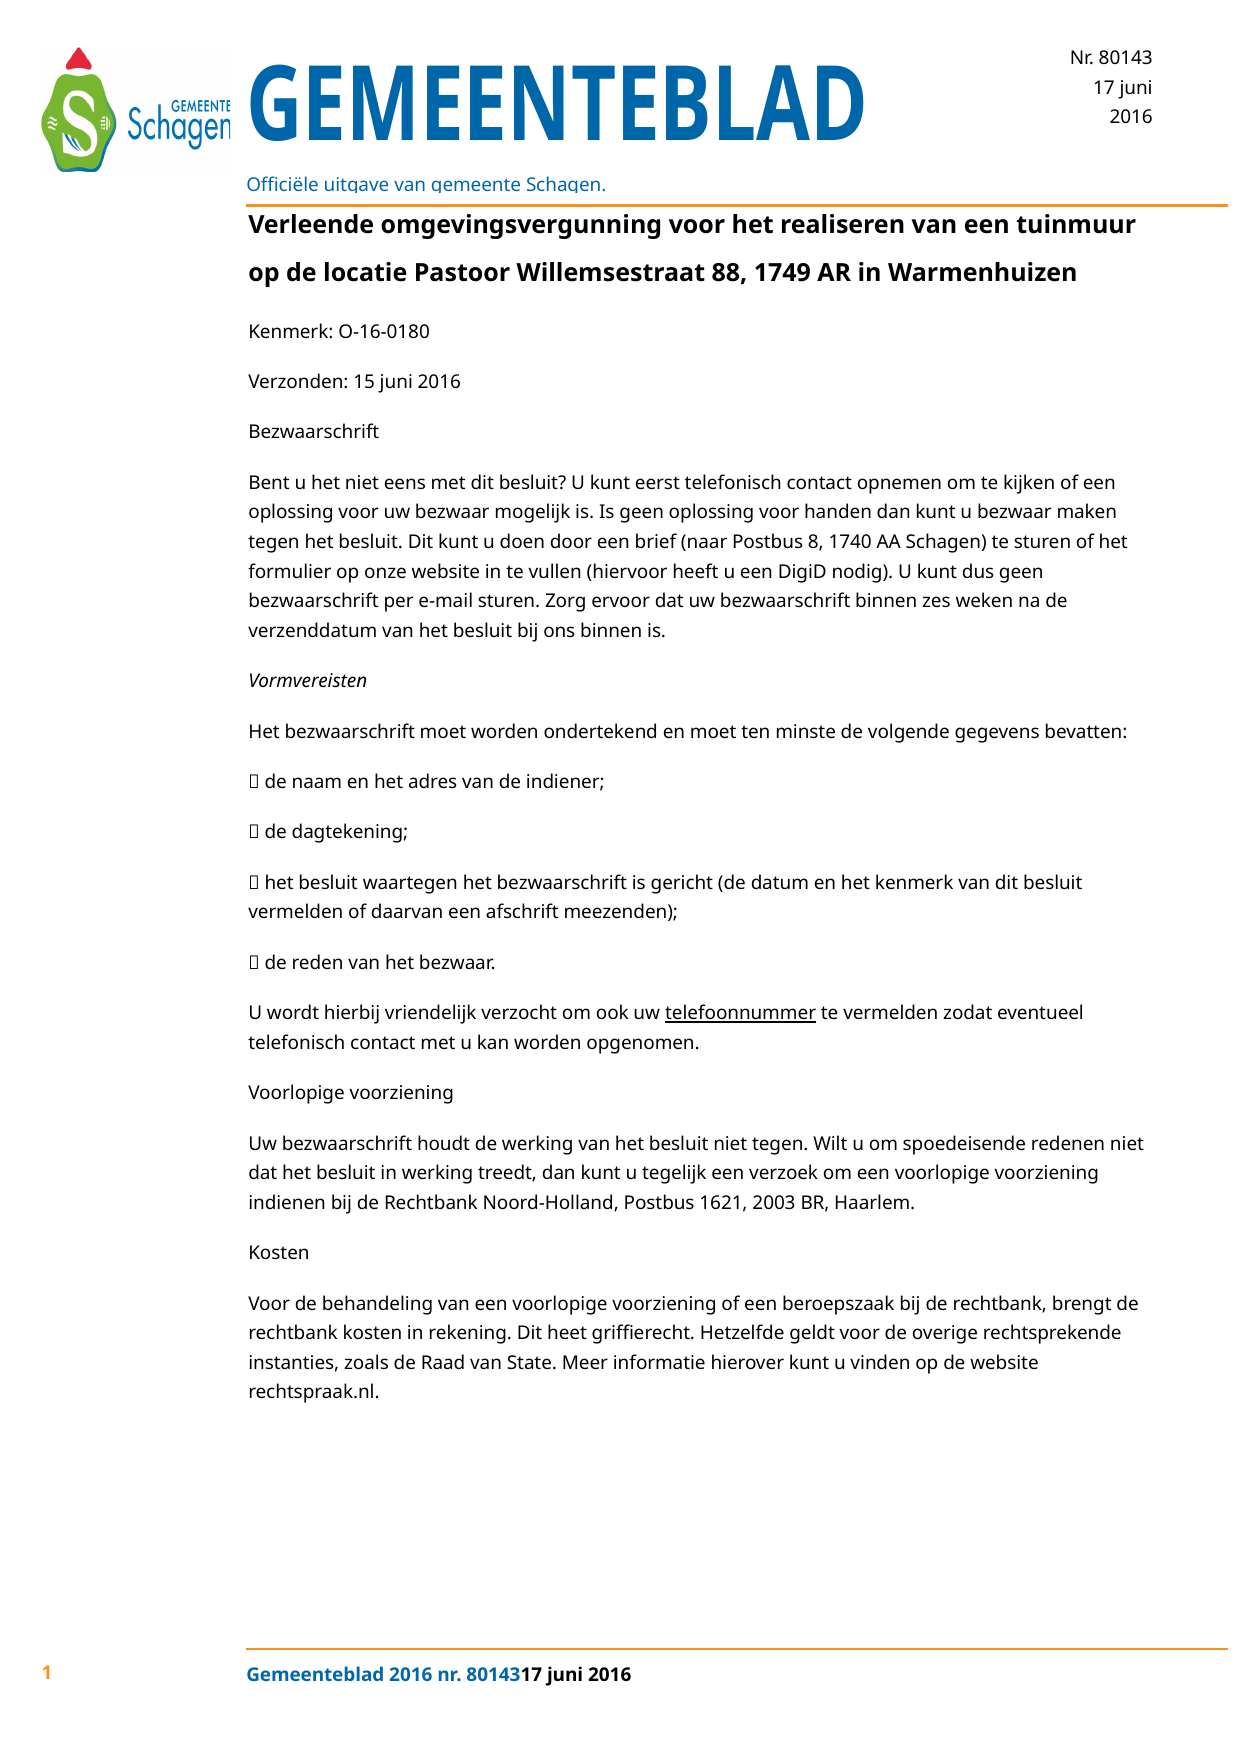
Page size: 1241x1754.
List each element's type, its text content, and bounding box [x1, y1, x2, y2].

text Bezwaarschrift [248, 419, 1152, 444]
text Kenmerk: O-16-0180 [248, 318, 1152, 344]
text  de reden van het bezwaar. [248, 949, 1152, 975]
text Kosten [248, 1239, 1152, 1265]
text Vormvereisten [248, 667, 1152, 693]
text  de dagtekening; [248, 819, 1152, 844]
text Verzonden: 15 juni 2016 [248, 368, 1152, 394]
text  het besluit waartegen het bezwaarschrift is gericht (de datum en het kenmerk van dit besluit vermelden of daarvan een afschrift meezenden); [248, 869, 1152, 924]
text  de naam en het adres van de indiener; [248, 768, 1152, 794]
text Bent u het niet eens met dit besluit? U kunt eerst telefonisch contact opnemen om te kijken of een oplossing voor uw bezwaar mogelijk is. Is geen oplossing voor handen dan kunt u bezwaar maken tegen het besluit. Dit kunt u doen door een brief (naar Postbus 8, 1740 AA Schagen) te sturen of het formulier op onze website in te vullen (hiervoor heeft u een DigiD nodig). U kunt dus geen bezwaarschrift per e-mail sturen. Zorg ervoor dat uw bezwaarschrift binnen zes weken na de verzenddatum van het besluit bij ons binnen is. [248, 469, 1152, 643]
text Uw bezwaarschrift houdt de werking van het besluit niet tegen. Wilt u om spoedeisende redenen niet dat het besluit in werking treedt, dan kunt u tegelijk een verzoek om een voorlopige voorziening indienen bij de Rechtbank Noord-Holland, Postbus 1621, 2003 BR, Haarlem. [248, 1130, 1152, 1215]
text U wordt hierbij vriendelijk verzocht om ook uw telefoonnummer te vermelden zodat eventueel telefonisch contact met u kan worden opgenomen. [248, 999, 1152, 1055]
text Verleende omgevingsvergunning voor het realiseren van een tuinmuur op de locatie Pastoor Willemsestraat 88, 1749 AR in Warmenhuizen [248, 207, 1152, 288]
picture [41, 47, 231, 172]
text Voor de behandeling van een voorlopige voorziening of een beroepszaak bij de rechtbank, brengt de rechtbank kosten in rekening. Dit heet griffierecht. Hetzelfde geldt voor de overige rechtsprekende instanties, zoals de Raad van State. Meer informatie hierover kunt u vinden op de website rechtspraak.nl. [248, 1290, 1152, 1404]
text Het bezwaarschrift moet worden ondertekend en moet ten minste de volgende gegevens bevatten: [248, 718, 1152, 744]
text Voorlopige voorziening [248, 1079, 1152, 1105]
